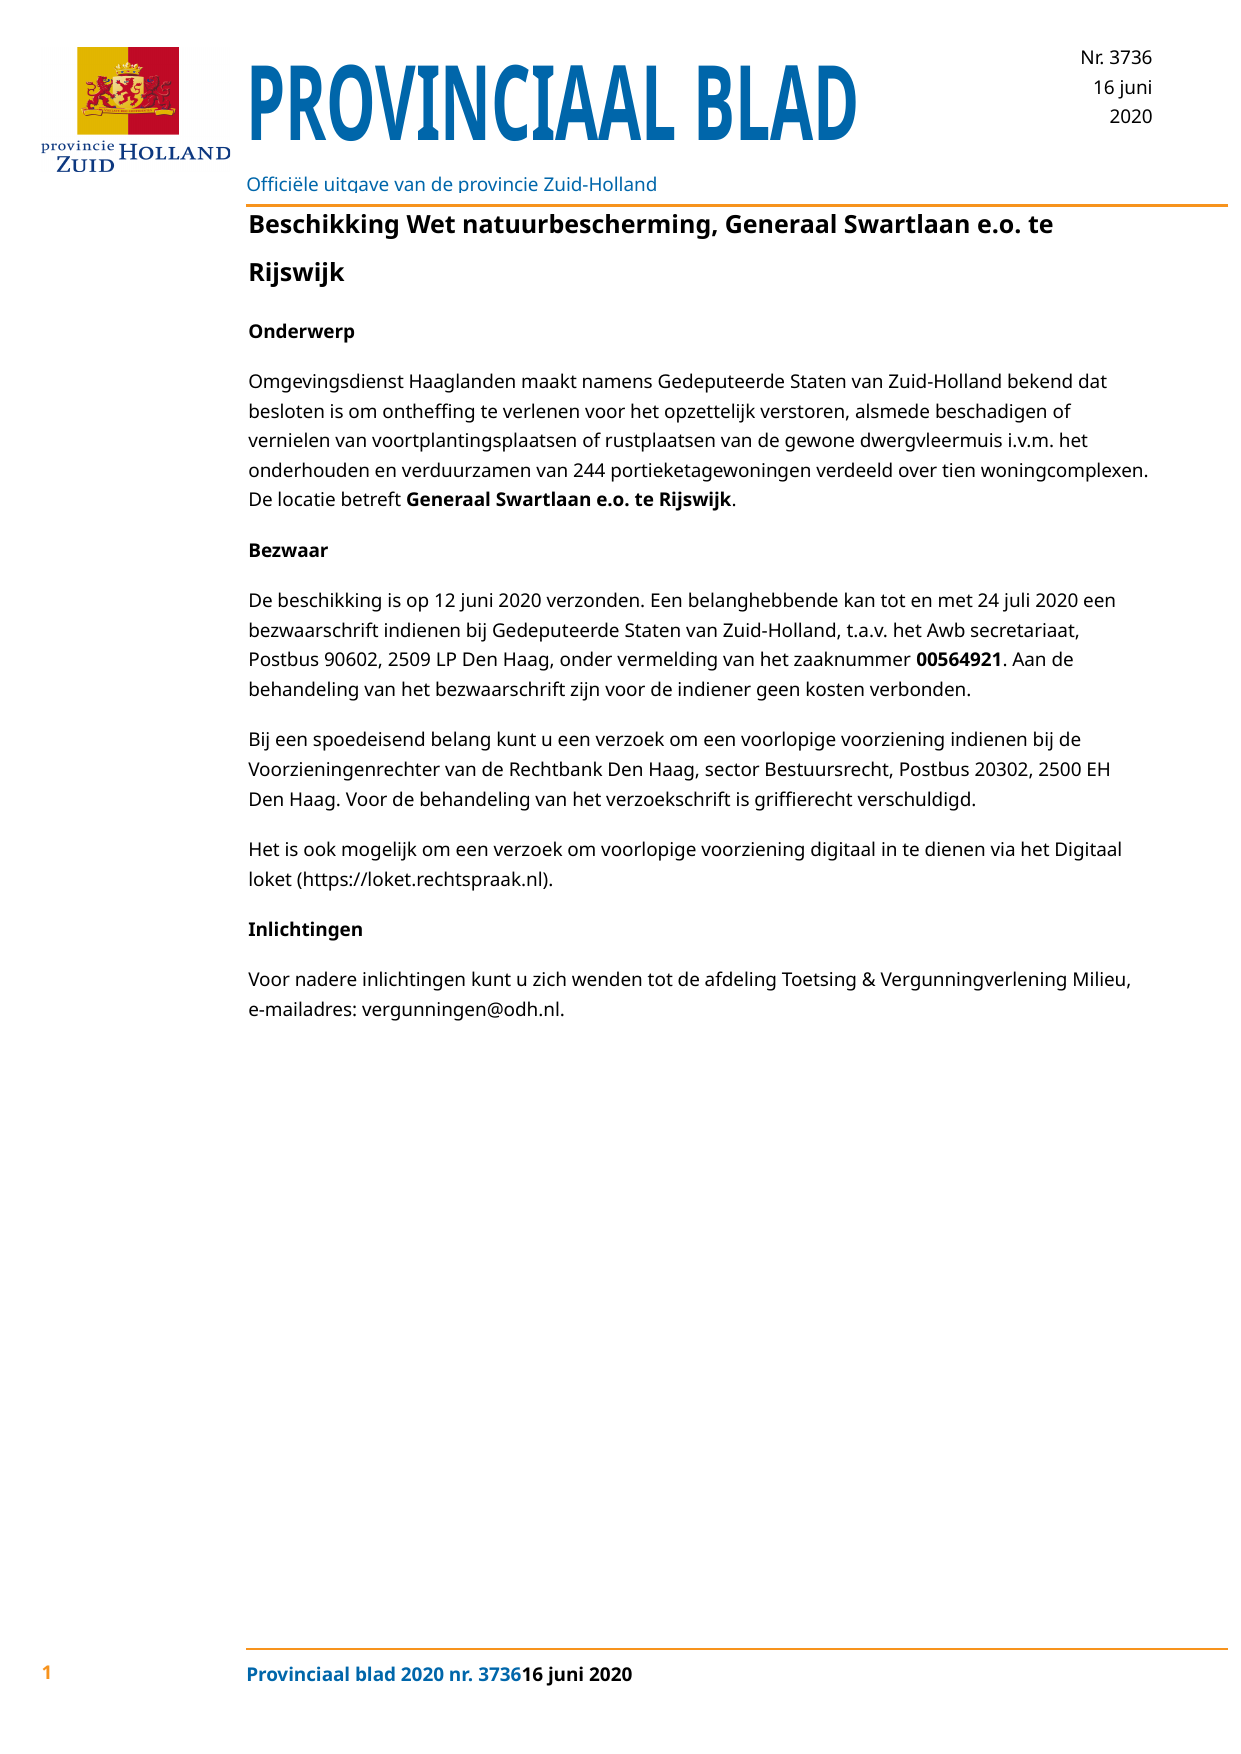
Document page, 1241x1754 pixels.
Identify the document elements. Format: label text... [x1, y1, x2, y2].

text Het is ook mogelijk om een verzoek om voorlopige voorziening digitaal in te dienen via het Digitaal loket (https://loket.rechtspraak.nl). [248, 836, 1152, 892]
text Beschikking Wet natuurbescherming, Generaal Swartlaan e.o. te Rijswijk [248, 207, 1152, 288]
text Voor nadere inlichtingen kunt u zich wenden tot de afdeling Toetsing & Vergunningverlening Milieu, e-mailadres: vergunningen@odh.nl. [248, 967, 1152, 1022]
text Onderwerp [248, 318, 1152, 344]
text Bij een spoedeisend belang kunt u een verzoek om een voorlopige voorziening indienen bij de Voorzieningenrechter van de Rechtbank Den Haag, sector Bestuursrecht, Postbus 20302, 2500 EH Den Haag. Voor de behandeling van het verzoekschrift is griffierecht verschuldigd. [248, 727, 1152, 812]
picture [41, 47, 231, 172]
text Omgevingsdienst Haaglanden maakt namens Gedeputeerde Staten van Zuid-Holland bekend dat besloten is om ontheffing te verlenen voor het opzettelijk verstoren, alsmede beschadigen of vernielen van voortplantingsplaatsen of rustplaatsen van de gewone dwergvleermuis i.v.m. het onderhouden en verduurzamen van 244 portieketagewoningen verdeeld over tien woningcomplexen. De locatie betreft Generaal Swartlaan e.o. te Rijswijk. [248, 368, 1152, 512]
text De beschikking is op 12 juni 2020 verzonden. Een belanghebbende kan tot en met 24 juli 2020 een bezwaarschrift indienen bij Gedeputeerde Staten van Zuid-Holland, t.a.v. het Awb secretariaat, Postbus 90602, 2509 LP Den Haag, onder vermelding van het zaaknummer 00564921. Aan de behandeling van het bezwaarschrift zijn voor de indiener geen kosten verbonden. [248, 587, 1152, 702]
text Bezwaar [248, 537, 1152, 563]
text Inlichtingen [248, 916, 1152, 942]
